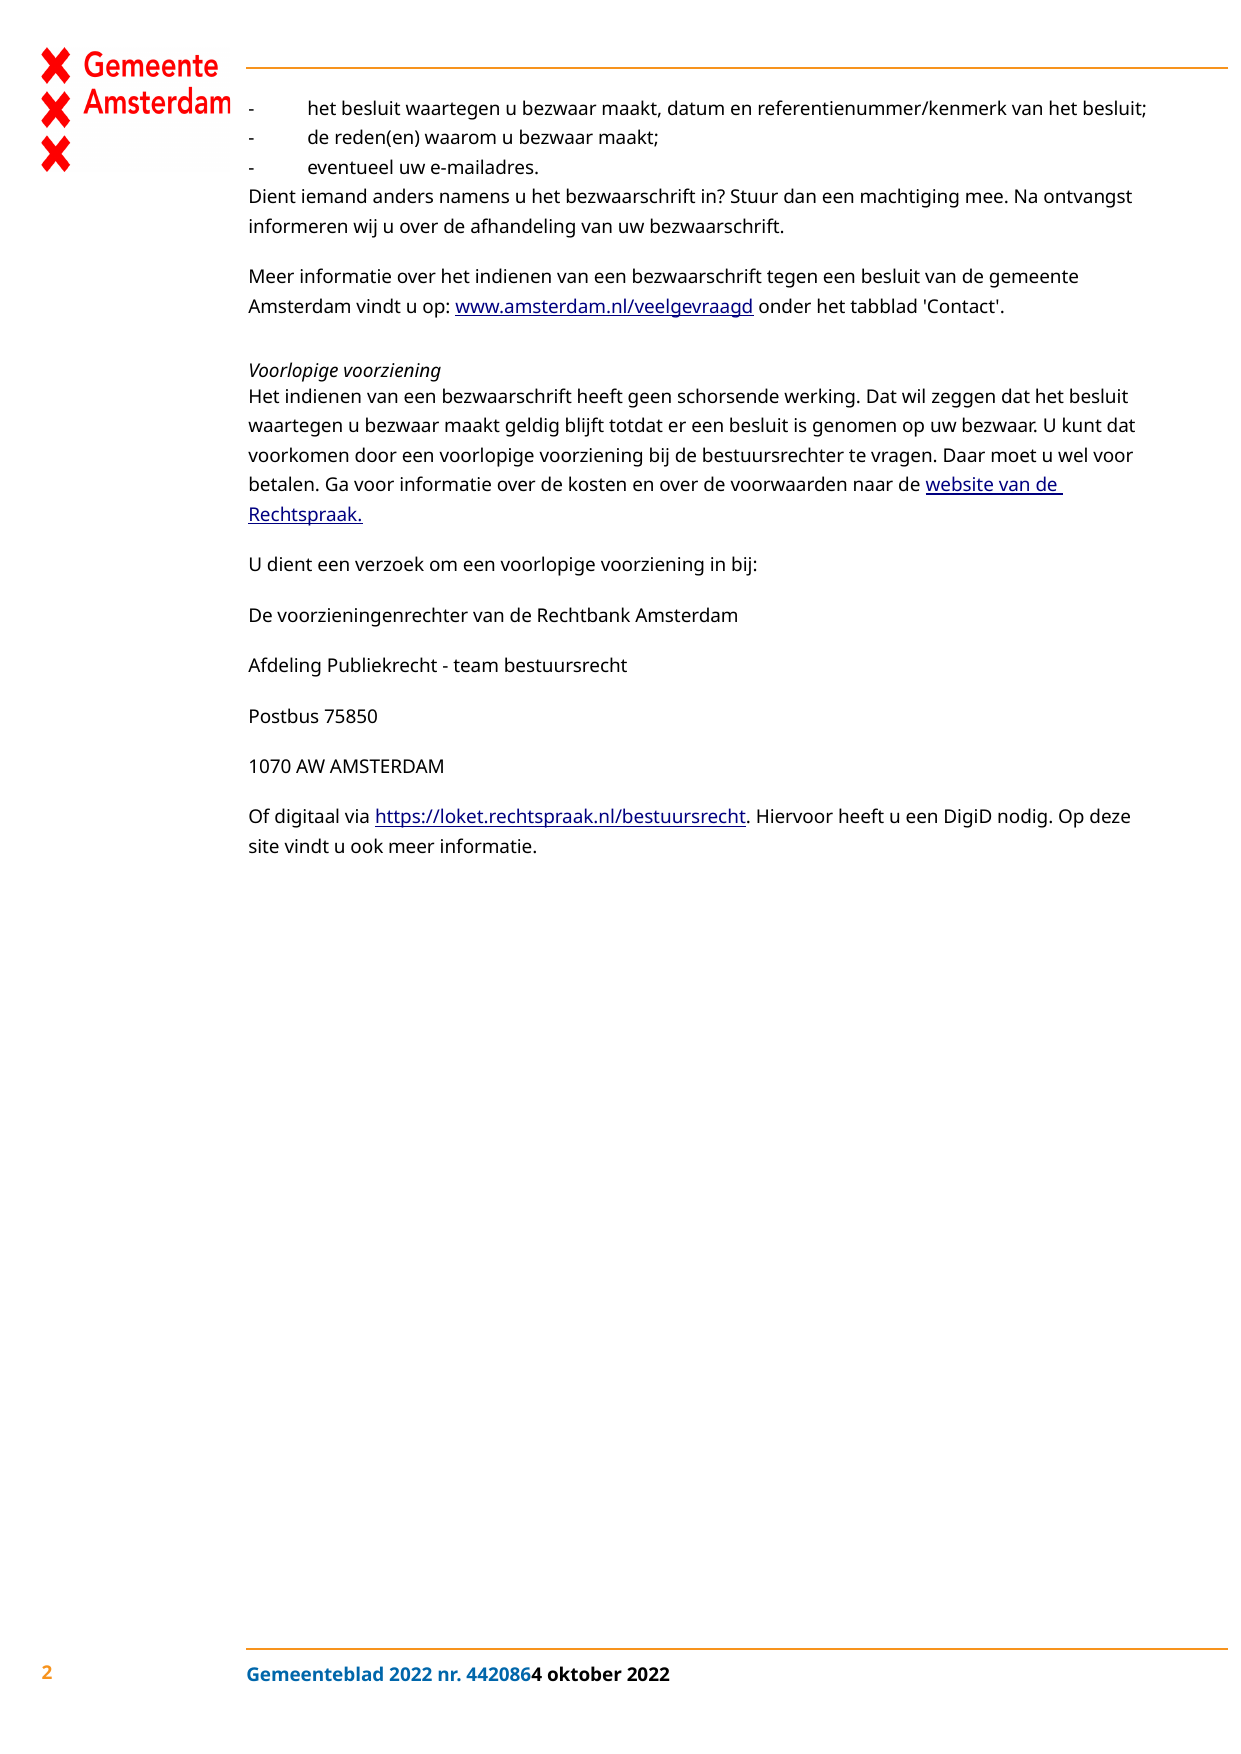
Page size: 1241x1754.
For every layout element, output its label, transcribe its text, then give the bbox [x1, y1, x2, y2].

text Postbus 75850 [248, 703, 1152, 728]
text U dient een verzoek om een voorlopige voorziening in bij: [248, 552, 1152, 577]
list het besluit waartegen u bezwaar maakt, datum en referentienummer/kenmerk van het besluit; [248, 95, 1152, 121]
text Het indienen van een bezwaarschrift heeft geen schorsende werking. Dat wil zeggen dat het besluit waartegen u bezwaar maakt geldig blijft totdat er een besluit is genomen op uw bezwaar. U kunt dat voorkomen door een voorlopige voorziening bij de bestuursrechter te vragen. Daar moet u wel voor betalen. Ga voor informatie over de kosten en over de voorwaarden naar de website van de Rechtspraak. [248, 383, 1152, 527]
text Meer informatie over het indienen van een bezwaarschrift tegen een besluit van de gemeente Amsterdam vindt u op: www.amsterdam.nl/veelgevraagd onder het tabblad 'Contact'. [248, 263, 1152, 319]
picture [41, 47, 231, 172]
text Dient iemand anders namens u het bezwaarschrift in? Stuur dan een machtiging mee. Na ontvangst informeren wij u over de afhandeling van uw bezwaarschrift. [248, 183, 1152, 239]
list de reden(en) waarom u bezwaar maakt; [248, 124, 1152, 150]
text 1070 AW AMSTERDAM [248, 753, 1152, 779]
text Of digitaal via https://loket.rechtspraak.nl/bestuursrecht. Hiervoor heeft u een DigiD nodig. Op deze site vindt u ook meer informatie. [248, 804, 1152, 859]
text Voorlopige voorziening [248, 357, 1152, 383]
text De voorzieningenrechter van de Rechtbank Amsterdam [248, 602, 1152, 628]
text Afdeling Publiekrecht - team bestuursrecht [248, 652, 1152, 678]
list eventueel uw e-mailadres. [248, 154, 1152, 180]
